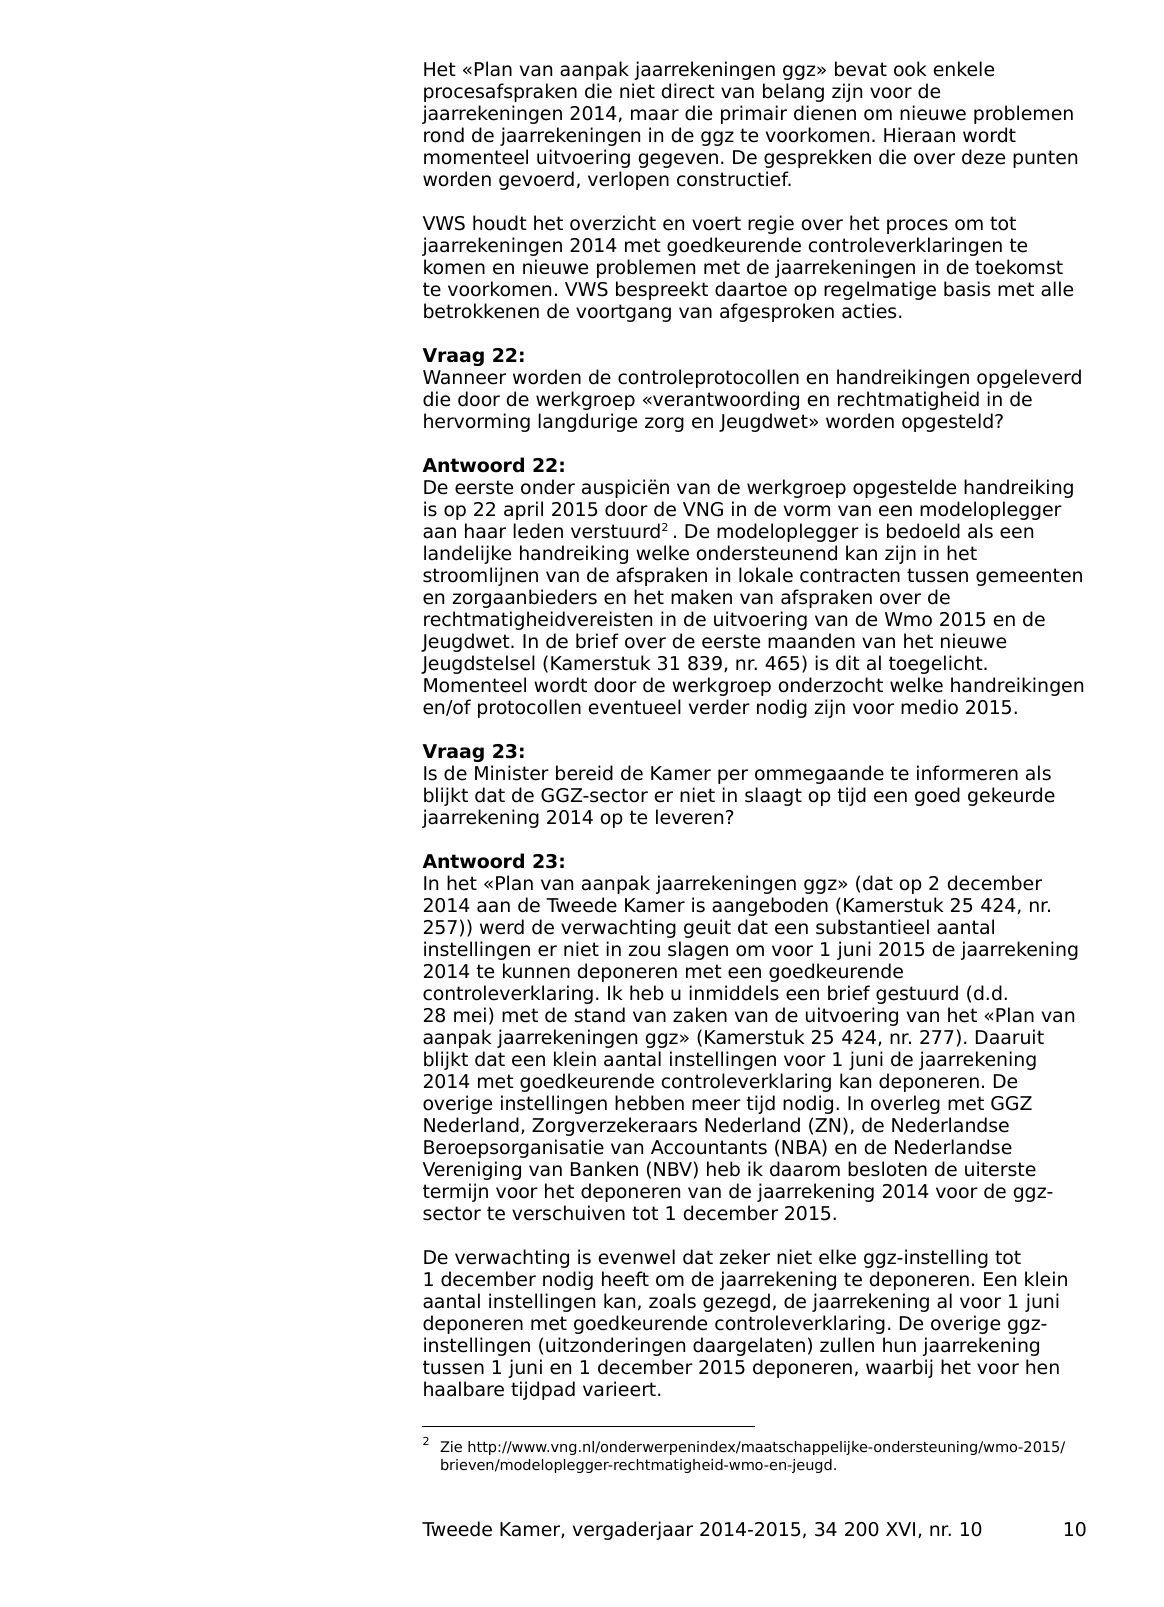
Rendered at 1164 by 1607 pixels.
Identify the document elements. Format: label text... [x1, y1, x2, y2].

text De eerste onder auspiciën van de werkgroep opgestelde handreiking is op 22 april 2015 door de VNG in de vorm van een modeloplegger aan haar leden verstuurd. De modeloplegger is bedoeld als een landelijke handreiking welke ondersteunend kan zijn in het stroomlijnen van de afspraken in lokale contracten tussen gemeenten en zorgaanbieders en het maken van afspraken over de rechtmatigheidvereisten in de uitvoering van de Wmo 2015 en de Jeugdwet. In de brief over de eerste maanden van het nieuwe Jeugdstelsel (Kamerstuk 31 839, nr. 465) is dit al toegelicht. Momenteel wordt door de werkgroep onderzocht welke handreikingen en/of protocollen eventueel verder nodig zijn voor medio 2015. [422, 477, 1087, 719]
text Vraag 22: [422, 345, 1087, 367]
text Het «Plan van aanpak jaarrekeningen ggz» bevat ook enkele procesafspraken die niet direct van belang zijn voor de jaarrekeningen 2014, maar die primair dienen om nieuwe problemen rond de jaarrekeningen in de ggz te voorkomen. Hieraan wordt momenteel uitvoering gegeven. De gesprekken die over deze punten worden gevoerd, verlopen constructief. [422, 59, 1087, 191]
text Antwoord 23: [422, 851, 1087, 873]
text Zie http://www.vng.nl/onderwerpenindex/maatschappelijke-ondersteuning/wmo-2015/brieven/modeloplegger-rechtmatigheid-wmo-en-jeugd. [422, 1435, 1087, 1474]
text Wanneer worden de controleprotocollen en handreikingen opgeleverd die door de werkgroep «verantwoording en rechtmatigheid in de hervorming langdurige zorg en Jeugdwet» worden opgesteld? [422, 367, 1087, 433]
text Antwoord 22: [422, 455, 1087, 477]
text In het «Plan van aanpak jaarrekeningen ggz» (dat op 2 december 2014 aan de Tweede Kamer is aangeboden (Kamerstuk 25 424, nr. 257)) werd de verwachting geuit dat een substantieel aantal instellingen er niet in zou slagen om voor 1 juni 2015 de jaarrekening 2014 te kunnen deponeren met een goedkeurende controleverklaring. Ik heb u inmiddels een brief gestuurd (d.d. 28 mei) met de stand van zaken van de uitvoering van het «Plan van aanpak jaarrekeningen ggz» (Kamerstuk 25 424, nr. 277). Daaruit blijkt dat een klein aantal instellingen voor 1 juni de jaarrekening 2014 met goedkeurende controleverklaring kan deponeren. De overige instellingen hebben meer tijd nodig. In overleg met GGZ Nederland, Zorgverzekeraars Nederland (ZN), de Nederlandse Beroepsorganisatie van Accountants (NBA) en de Nederlandse Vereniging van Banken (NBV) heb ik daarom besloten de uiterste termijn voor het deponeren van de jaarrekening 2014 voor de ggz-sector te verschuiven tot 1 december 2015. [422, 873, 1087, 1225]
text De verwachting is evenwel dat zeker niet elke ggz-instelling tot 1 december nodig heeft om de jaarrekening te deponeren. Een klein aantal instellingen kan, zoals gezegd, de jaarrekening al voor 1 juni deponeren met goedkeurende controleverklaring. De overige ggz-instellingen (uitzonderingen daargelaten) zullen hun jaarrekening tussen 1 juni en 1 december 2015 deponeren, waarbij het voor hen haalbare tijdpad varieert. [422, 1247, 1087, 1401]
text Is de Minister bereid de Kamer per ommegaande te informeren als blijkt dat de GGZ-sector er niet in slaagt op tijd een goed gekeurde jaarrekening 2014 op te leveren? [422, 763, 1087, 829]
text Vraag 23: [422, 741, 1087, 763]
text VWS houdt het overzicht en voert regie over het proces om tot jaarrekeningen 2014 met goedkeurende controleverklaringen te komen en nieuwe problemen met de jaarrekeningen in de toekomst te voorkomen. VWS bespreekt daartoe op regelmatige basis met alle betrokkenen de voortgang van afgesproken acties. [422, 213, 1087, 323]
